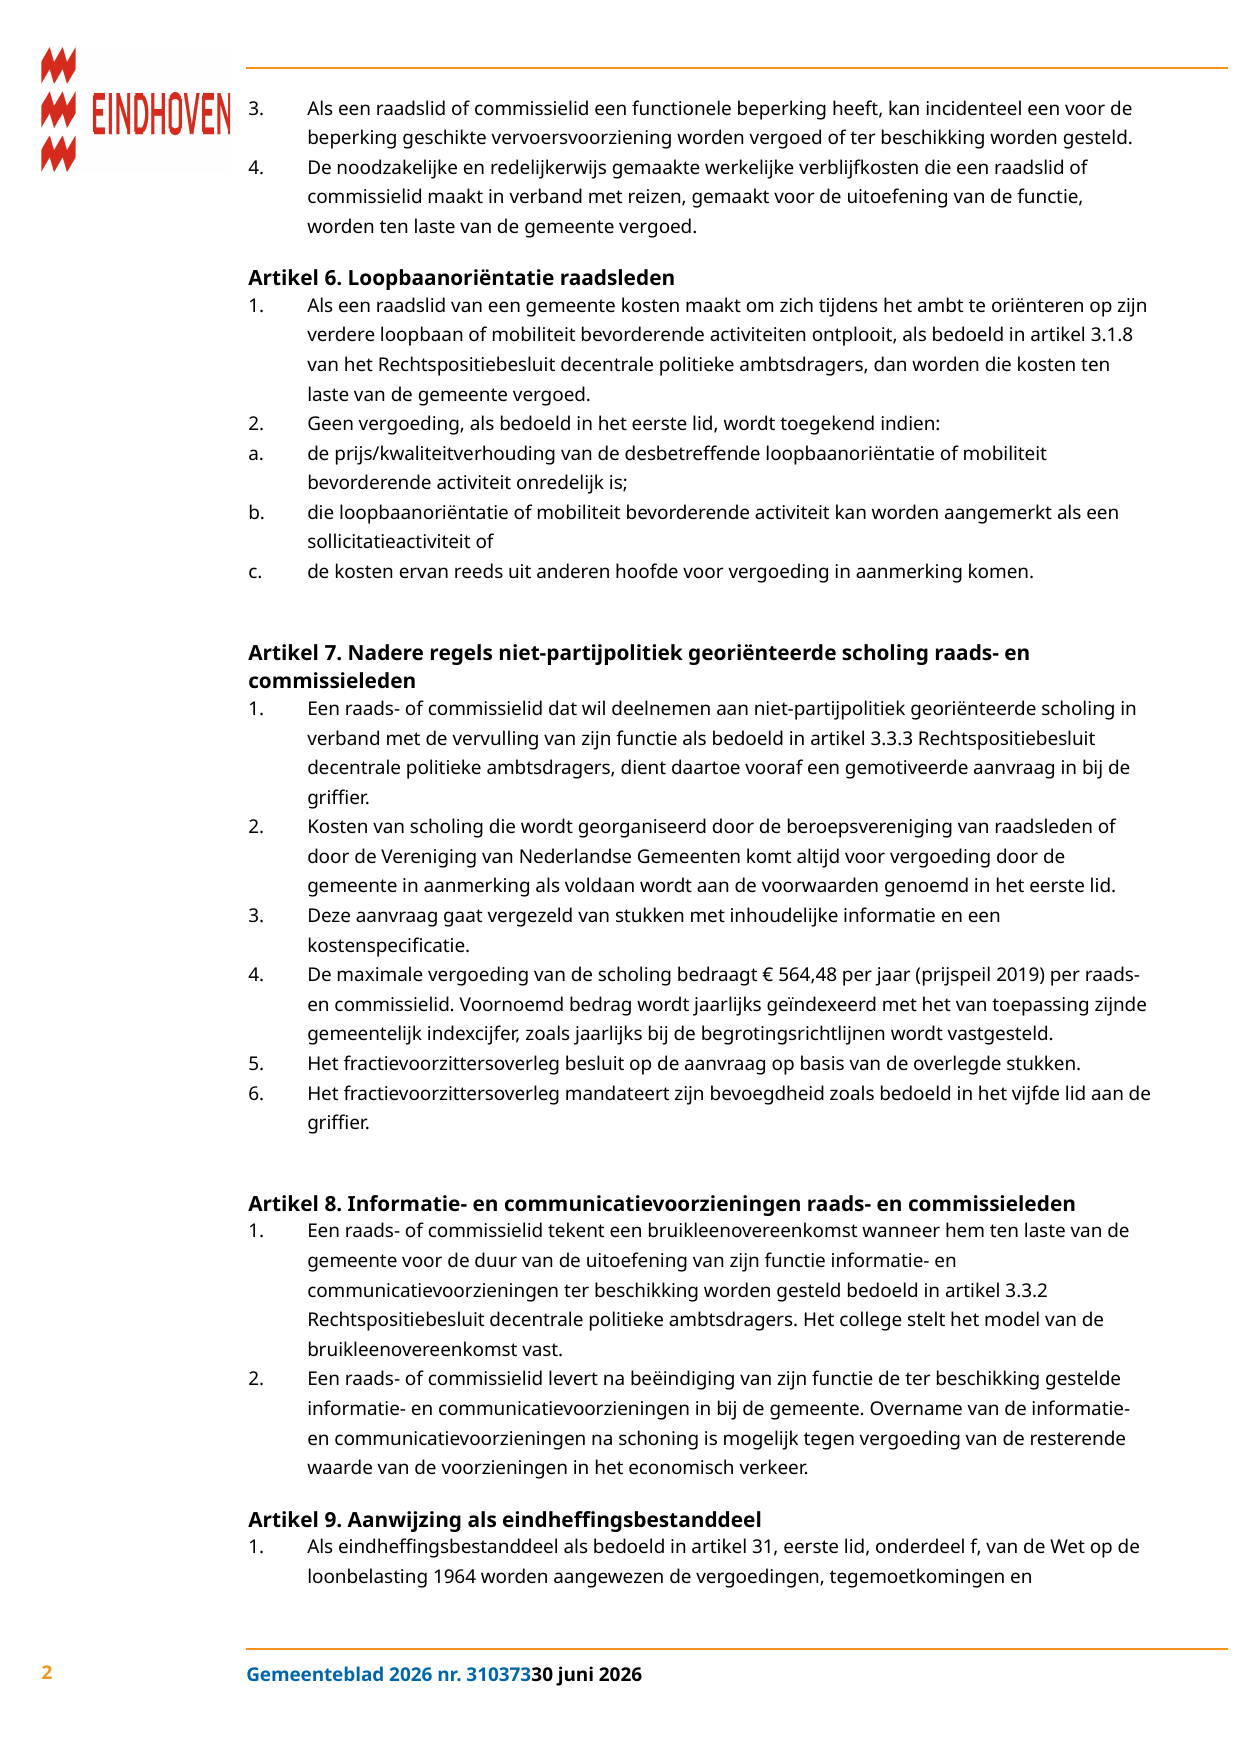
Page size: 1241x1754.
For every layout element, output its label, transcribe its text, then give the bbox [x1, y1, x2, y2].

list De maximale vergoeding van de scholing bedraagt € 564,48 per jaar (prijspeil 2019) per raads- en commissielid. Voornoemd bedrag wordt jaarlijks geïndexeerd met het van toepassing zijnde gemeentelijk indexcijfer, zoals jaarlijks bij de begrotingsrichtlijnen wordt vastgesteld. [248, 961, 1152, 1046]
list Een raads- of commissielid dat wil deelnemen aan niet-partijpolitiek georiënteerde scholing in verband met de vervulling van zijn functie als bedoeld in artikel 3.3.3 Rechtspositiebesluit decentrale politieke ambtsdragers, dient daartoe vooraf een gemotiveerde aanvraag in bij de griffier. [248, 695, 1152, 809]
list de kosten ervan reeds uit anderen hoofde voor vergoeding in aanmerking komen. [248, 558, 1152, 584]
list Als een raadslid van een gemeente kosten maakt om zich tijdens het ambt te oriënteren op zijn verdere loopbaan of mobiliteit bevorderende activiteiten ontplooit, als bedoeld in artikel 3.1.8 van het Rechtspositiebesluit decentrale politieke ambtsdragers, dan worden die kosten ten laste van de gemeente vergoed. [248, 292, 1152, 406]
picture [41, 47, 231, 172]
list de prijs/kwaliteitverhouding van de desbetreffende loopbaanoriëntatie of mobiliteit bevorderende activiteit onredelijk is; [248, 440, 1152, 495]
list Als een raadslid of commissielid een functionele beperking heeft, kan incidenteel een voor de beperking geschikte vervoersvoorziening worden vergoed of ter beschikking worden gesteld. [248, 95, 1152, 150]
list De noodzakelijke en redelijkerwijs gemaakte werkelijke verblijfkosten die een raadslid of commissielid maakt in verband met reizen, gemaakt voor de uitoefening van de functie, worden ten laste van de gemeente vergoed. [248, 154, 1152, 239]
list Het fractievoorzittersoverleg mandateert zijn bevoegdheid zoals bedoeld in het vijfde lid aan de griffier. [248, 1080, 1152, 1135]
text Artikel 8. Informatie- en communicatievoorzieningen raads- en commissieleden [248, 1189, 1152, 1218]
list Een raads- of commissielid levert na beëindiging van zijn functie de ter beschikking gestelde informatie- en communicatievoorzieningen in bij de gemeente. Overname van de informatie- en communicatievoorzieningen na schoning is mogelijk tegen vergoeding van de resterende waarde van de voorzieningen in het economisch verkeer. [248, 1366, 1152, 1480]
text Artikel 7. Nadere regels niet-partijpolitiek georiënteerde scholing raads- en commissieleden [248, 638, 1152, 695]
list Als eindheffingsbestanddeel als bedoeld in artikel 31, eerste lid, onderdeel f, van de Wet op de loonbelasting 1964 worden aangewezen de vergoedingen, tegemoetkomingen en [248, 1533, 1152, 1588]
list Kosten van scholing die wordt georganiseerd door de beroepsvereniging van raadsleden of door de Vereniging van Nederlandse Gemeenten komt altijd voor vergoeding door de gemeente in aanmerking als voldaan wordt aan de voorwaarden genoemd in het eerste lid. [248, 813, 1152, 898]
text Artikel 6. Loopbaanoriëntatie raadsleden [248, 263, 1152, 292]
list Deze aanvraag gaat vergezeld van stukken met inhoudelijke informatie en een kostenspecificatie. [248, 902, 1152, 957]
list Een raads- of commissielid tekent een bruikleenovereenkomst wanneer hem ten laste van de gemeente voor de duur van de uitoefening van zijn functie informatie- en communicatievoorzieningen ter beschikking worden gesteld bedoeld in artikel 3.3.2 Rechtspositiebesluit decentrale politieke ambtsdragers. Het college stelt het model van de bruikleenovereenkomst vast. [248, 1218, 1152, 1362]
text Artikel 9. Aanwijzing als eindheffingsbestanddeel [248, 1505, 1152, 1533]
list Geen vergoeding, als bedoeld in het eerste lid, wordt toegekend indien: [248, 410, 1152, 436]
list die loopbaanoriëntatie of mobiliteit bevorderende activiteit kan worden aangemerkt als een sollicitatieactiviteit of [248, 499, 1152, 554]
list Het fractievoorzittersoverleg besluit op de aanvraag op basis van de overlegde stukken. [248, 1050, 1152, 1076]
